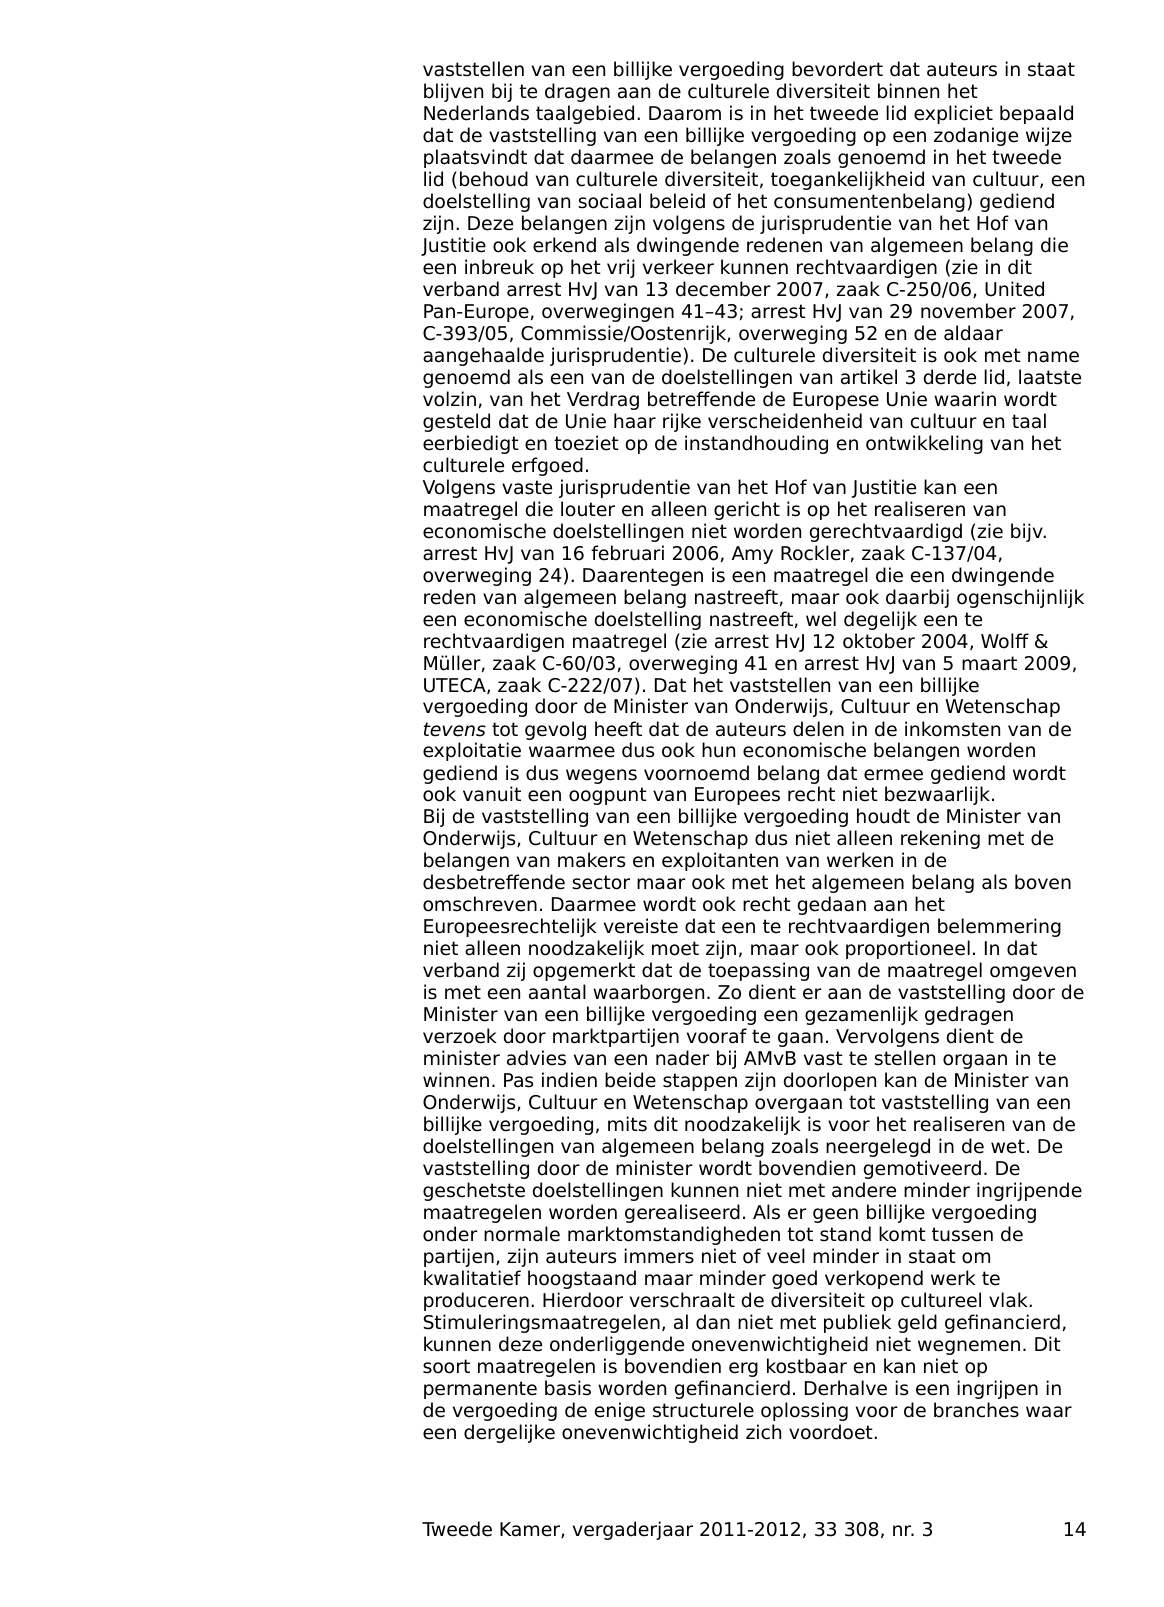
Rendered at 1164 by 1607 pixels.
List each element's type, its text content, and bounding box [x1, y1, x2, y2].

text Volgens vaste jurisprudentie van het Hof van Justitie kan een maatregel die louter en alleen gericht is op het realiseren van economische doelstellingen niet worden gerechtvaardigd (zie bijv. arrest HvJ van 16 februari 2006, Amy Rockler, zaak C-137/04, overweging 24). Daarentegen is een maatregel die een dwingende reden van algemeen belang nastreeft, maar ook daarbij ogenschijnlijk een economische doelstelling nastreeft, wel degelijk een te rechtvaardigen maatregel (zie arrest HvJ 12 oktober 2004, Wolff & Müller, zaak C-60/03, overweging 41 en arrest HvJ van 5 maart 2009, UTECA, zaak C-222/07). Dat het vaststellen van een billijke vergoeding door de Minister van Onderwijs, Cultuur en Wetenschap tevens tot gevolg heeft dat de auteurs delen in de inkomsten van de exploitatie waarmee dus ook hun economische belangen worden gediend is dus wegens voornoemd belang dat ermee gediend wordt ook vanuit een oogpunt van Europees recht niet bezwaarlijk. [422, 477, 1087, 806]
text Bij de vaststelling van een billijke vergoeding houdt de Minister van Onderwijs, Cultuur en Wetenschap dus niet alleen rekening met de belangen van makers en exploitanten van werken in de desbetreffende sector maar ook met het algemeen belang als boven omschreven. Daarmee wordt ook recht gedaan aan het Europeesrechtelijk vereiste dat een te rechtvaardigen belemmering niet alleen noodzakelijk moet zijn, maar ook proportioneel. In dat verband zij opgemerkt dat de toepassing van de maatregel omgeven is met een aantal waarborgen. Zo dient er aan de vaststelling door de Minister van een billijke vergoeding een gezamenlijk gedragen verzoek door marktpartijen vooraf te gaan. Vervolgens dient de minister advies van een nader bij AMvB vast te stellen orgaan in te winnen. Pas indien beide stappen zijn doorlopen kan de Minister van Onderwijs, Cultuur en Wetenschap overgaan tot vaststelling van een billijke vergoeding, mits dit noodzakelijk is voor het realiseren van de doelstellingen van algemeen belang zoals neergelegd in de wet. De vaststelling door de minister wordt bovendien gemotiveerd. De geschetste doelstellingen kunnen niet met andere minder ingrijpende maatregelen worden gerealiseerd. Als er geen billijke vergoeding onder normale marktomstandigheden tot stand komt tussen de partijen, zijn auteurs immers niet of veel minder in staat om kwalitatief hoogstaand maar minder goed verkopend werk te produceren. Hierdoor verschraalt de diversiteit op cultureel vlak. Stimuleringsmaatregelen, al dan niet met publiek geld gefinancierd, kunnen deze onderliggende onevenwichtigheid niet wegnemen. Dit soort maatregelen is bovendien erg kostbaar en kan niet op permanente basis worden gefinancierd. Derhalve is een ingrijpen in de vergoeding de enige structurele oplossing voor de branches waar een dergelijke onevenwichtigheid zich voordoet. [422, 806, 1087, 1444]
text vaststellen van een billijke vergoeding bevordert dat auteurs in staat blijven bij te dragen aan de culturele diversiteit binnen het Nederlands taalgebied. Daarom is in het tweede lid expliciet bepaald dat de vaststelling van een billijke vergoeding op een zodanige wijze plaatsvindt dat daarmee de belangen zoals genoemd in het tweede lid (behoud van culturele diversiteit, toegankelijkheid van cultuur, een doelstelling van sociaal beleid of het consumentenbelang) gediend zijn. Deze belangen zijn volgens de jurisprudentie van het Hof van Justitie ook erkend als dwingende redenen van algemeen belang die een inbreuk op het vrij verkeer kunnen rechtvaardigen (zie in dit verband arrest HvJ van 13 december 2007, zaak C-250/06, United Pan-Europe, overwegingen 41–43; arrest HvJ van 29 november 2007, C-393/05, Commissie/Oostenrijk, overweging 52 en de aldaar aangehaalde jurisprudentie). De culturele diversiteit is ook met name genoemd als een van de doelstellingen van artikel 3 derde lid, laatste volzin, van het Verdrag betreffende de Europese Unie waarin wordt gesteld dat de Unie haar rijke verscheidenheid van cultuur en taal eerbiedigt en toeziet op de instandhouding en ontwikkeling van het culturele erfgoed. [422, 59, 1087, 477]
